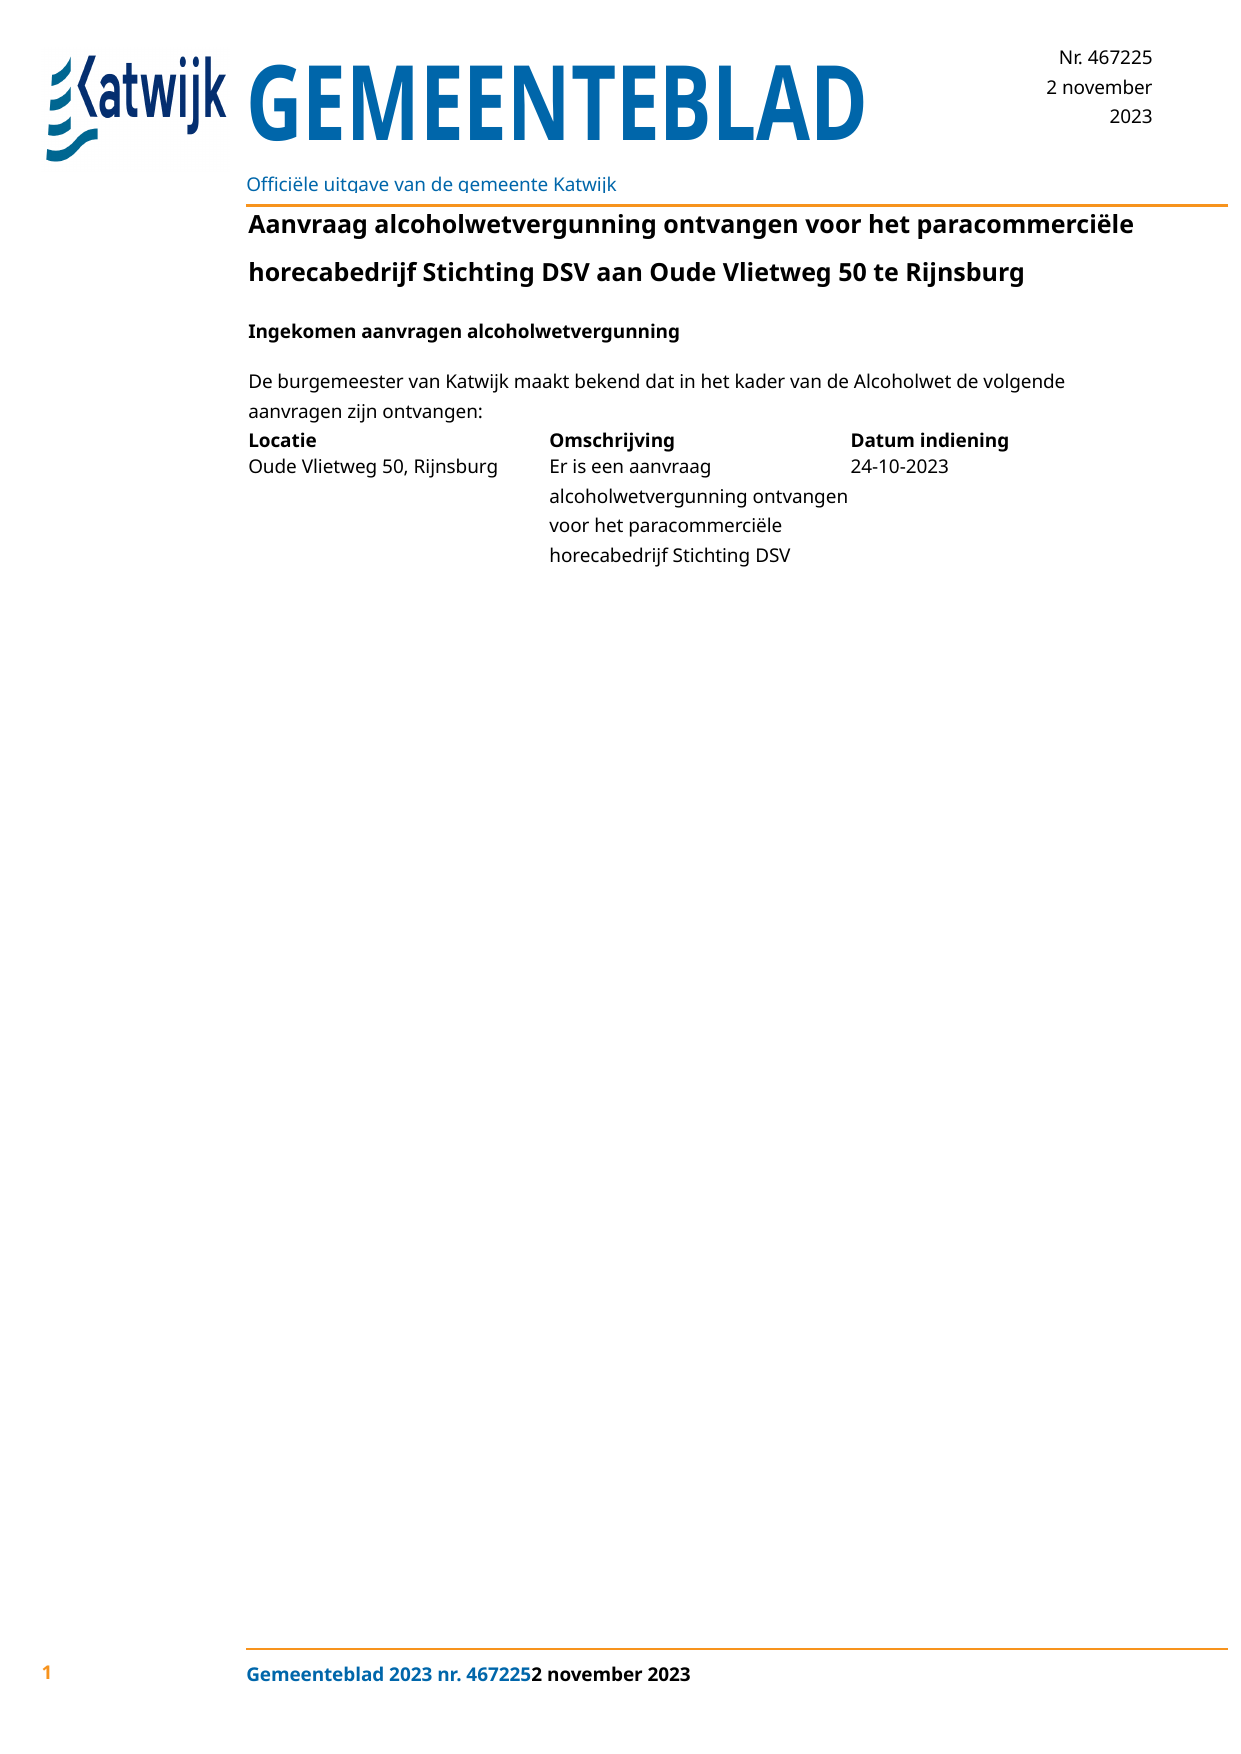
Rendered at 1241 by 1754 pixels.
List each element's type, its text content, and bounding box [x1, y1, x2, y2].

table_header Datum indiening [850, 428, 1152, 453]
text De burgemeester van Katwijk maakt bekend dat in het kader van de Alcoholwet de volgende aanvragen zijn ontvangen: [248, 368, 1152, 424]
table_cell Er is een aanvraag alcoholwetvergunning ontvangen voor het paracommerciële horecabedrijf Stichting DSV [549, 453, 850, 568]
table_cell Oude Vlietweg 50, Rijnsburg [248, 453, 549, 568]
table_header Omschrijving [549, 428, 850, 453]
text Ingekomen aanvragen alcoholwetvergunning [248, 318, 1152, 344]
table_header Locatie [248, 428, 549, 453]
picture [41, 47, 231, 172]
text Aanvraag alcoholwetvergunning ontvangen voor het paracommerciële horecabedrijf Stichting DSV aan Oude Vlietweg 50 te Rijnsburg [248, 207, 1152, 288]
table_cell 24-10-2023 [850, 453, 1152, 568]
